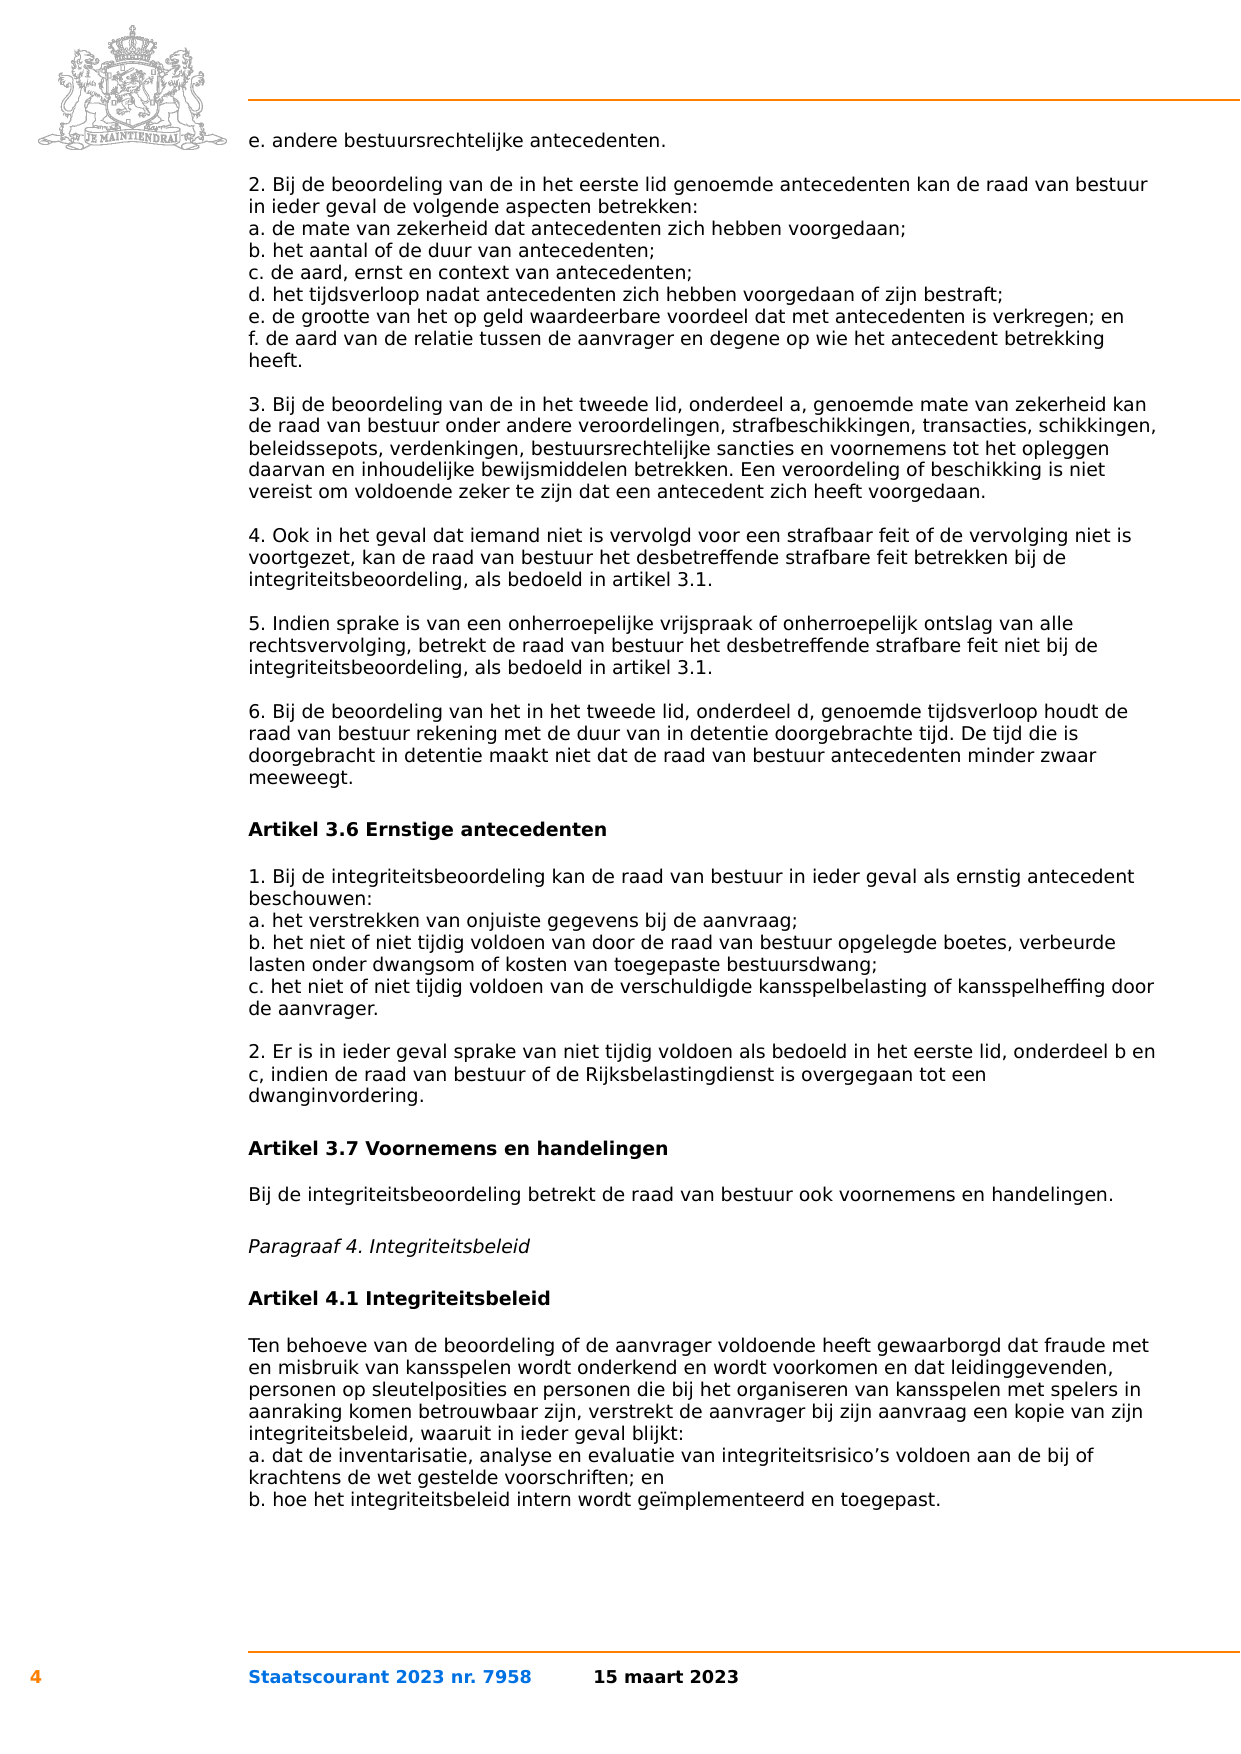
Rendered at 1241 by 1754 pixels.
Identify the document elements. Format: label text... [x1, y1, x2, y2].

text 4. Ook in het geval dat iemand niet is vervolgd voor een strafbaar feit of de vervolging niet is voortgezet, kan de raad van bestuur het desbetreffende strafbare feit betrekken bij de integriteitsbeoordeling, als bedoeld in artikel 3.1. [248, 525, 1163, 591]
text Bij de integriteitsbeoordeling betrekt de raad van bestuur ook voornemens en handelingen. [248, 1184, 1163, 1206]
subtitle Artikel 4.1 Integriteitsbeleid [248, 1288, 1163, 1310]
text a. het verstrekken van onjuiste gegevens bij de aanvraag; [248, 910, 1163, 932]
text b. het aantal of de duur van antecedenten; [248, 240, 1163, 262]
text f. de aard van de relatie tussen de aanvrager en degene op wie het antecedent betrekking heeft. [248, 328, 1163, 372]
text c. de aard, ernst en context van antecedenten; [248, 262, 1163, 284]
subtitle Paragraaf 4. Integriteitsbeleid [248, 1236, 1163, 1258]
subtitle Artikel 3.6 Ernstige antecedenten [248, 819, 1163, 841]
text e. andere bestuursrechtelijke antecedenten. [248, 130, 1163, 152]
text 5. Indien sprake is van een onherroepelijke vrijspraak of onherroepelijk ontslag van alle rechtsvervolging, betrekt de raad van bestuur het desbetreffende strafbare feit niet bij de integriteitsbeoordeling, als bedoeld in artikel 3.1. [248, 613, 1163, 679]
text 1. Bij de integriteitsbeoordeling kan de raad van bestuur in ieder geval als ernstig antecedent beschouwen: [248, 866, 1163, 910]
text a. de mate van zekerheid dat antecedenten zich hebben voorgedaan; [248, 218, 1163, 240]
text 2. Bij de beoordeling van de in het eerste lid genoemde antecedenten kan de raad van bestuur in ieder geval de volgende aspecten betrekken: [248, 174, 1163, 218]
text 3. Bij de beoordeling van de in het tweede lid, onderdeel a, genoemde mate van zekerheid kan de raad van bestuur onder andere veroordelingen, strafbeschikkingen, transacties, schikkingen, beleidssepots, verdenkingen, bestuursrechtelijke sancties en voornemens tot het opleggen daarvan en inhoudelijke bewijsmiddelen betrekken. Een veroordeling of beschikking is niet vereist om voldoende zeker te zijn dat een antecedent zich heeft voorgedaan. [248, 393, 1163, 503]
text b. hoe het integriteitsbeleid intern wordt geïmplementeerd en toegepast. [248, 1489, 1163, 1511]
text a. dat de inventarisatie, analyse en evaluatie van integriteitsrisico’s voldoen aan de bij of krachtens de wet gestelde voorschriften; en [248, 1445, 1163, 1489]
text c. het niet of niet tijdig voldoen van de verschuldigde kansspelbelasting of kansspelheffing door de aanvrager. [248, 976, 1163, 1019]
text Ten behoeve van de beoordeling of de aanvrager voldoende heeft gewaarborgd dat fraude met en misbruik van kansspelen wordt onderkend en wordt voorkomen en dat leidinggevenden, personen op sleutelposities en personen die bij het organiseren van kansspelen met spelers in aanraking komen betrouwbaar zijn, verstrekt de aanvrager bij zijn aanvraag een kopie van zijn integriteitsbeleid, waaruit in ieder geval blijkt: [248, 1335, 1163, 1445]
picture [38, 25, 227, 150]
text 2. Er is in ieder geval sprake van niet tijdig voldoen als bedoeld in het eerste lid, onderdeel b en c, indien de raad van bestuur of de Rijksbelastingdienst is overgegaan tot een dwanginvordering. [248, 1041, 1163, 1107]
subtitle Artikel 3.7 Voornemens en handelingen [248, 1137, 1163, 1159]
text d. het tijdsverloop nadat antecedenten zich hebben voorgedaan of zijn bestraft; [248, 284, 1163, 306]
text e. de grootte van het op geld waardeerbare voordeel dat met antecedenten is verkregen; en [248, 306, 1163, 328]
text b. het niet of niet tijdig voldoen van door de raad van bestuur opgelegde boetes, verbeurde lasten onder dwangsom of kosten van toegepaste bestuursdwang; [248, 932, 1163, 976]
text 6. Bij de beoordeling van het in het tweede lid, onderdeel d, genoemde tijdsverloop houdt de raad van bestuur rekening met de duur van in detentie doorgebrachte tijd. De tijd die is doorgebracht in detentie maakt niet dat de raad van bestuur antecedenten minder zwaar meeweegt. [248, 701, 1163, 789]
